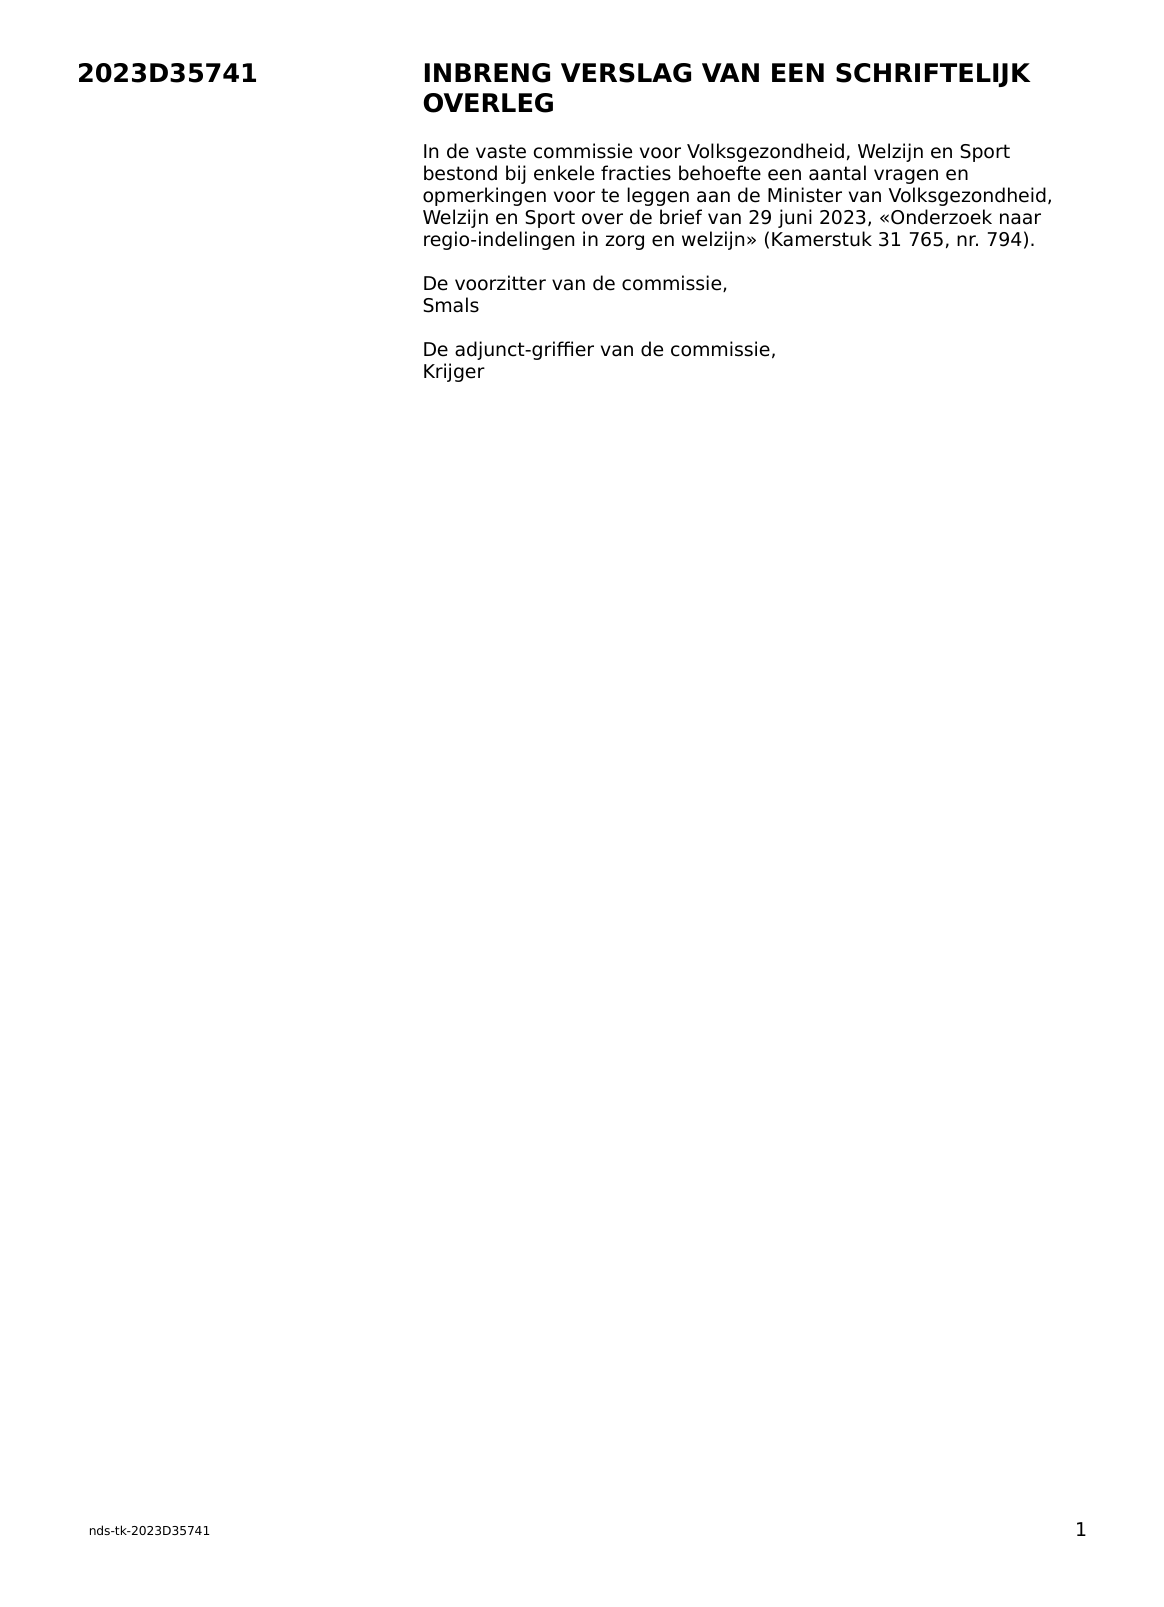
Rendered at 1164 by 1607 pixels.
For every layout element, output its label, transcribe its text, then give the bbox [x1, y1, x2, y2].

text De voorzitter van de commissie, [422, 273, 1087, 295]
text nds-tk-2023D35741 [88, 1524, 323, 1538]
text De adjunct-griffier van de commissie, [422, 339, 1087, 361]
text 2023D35741 INBRENG VERSLAG VAN EEN SCHRIFTELIJK OVERLEG [77, 59, 1087, 118]
text In de vaste commissie voor Volksgezondheid, Welzijn en Sport bestond bij enkele fracties behoefte een aantal vragen en opmerkingen voor te leggen aan de Minister van Volksgezondheid, Welzijn en Sport over de brief van 29 juni 2023, «Onderzoek naar regio-indelingen in zorg en welzijn» (Kamerstuk 31 765, nr. 794). [422, 141, 1087, 251]
text Smals [422, 295, 1087, 317]
text Krijger [422, 361, 1087, 383]
